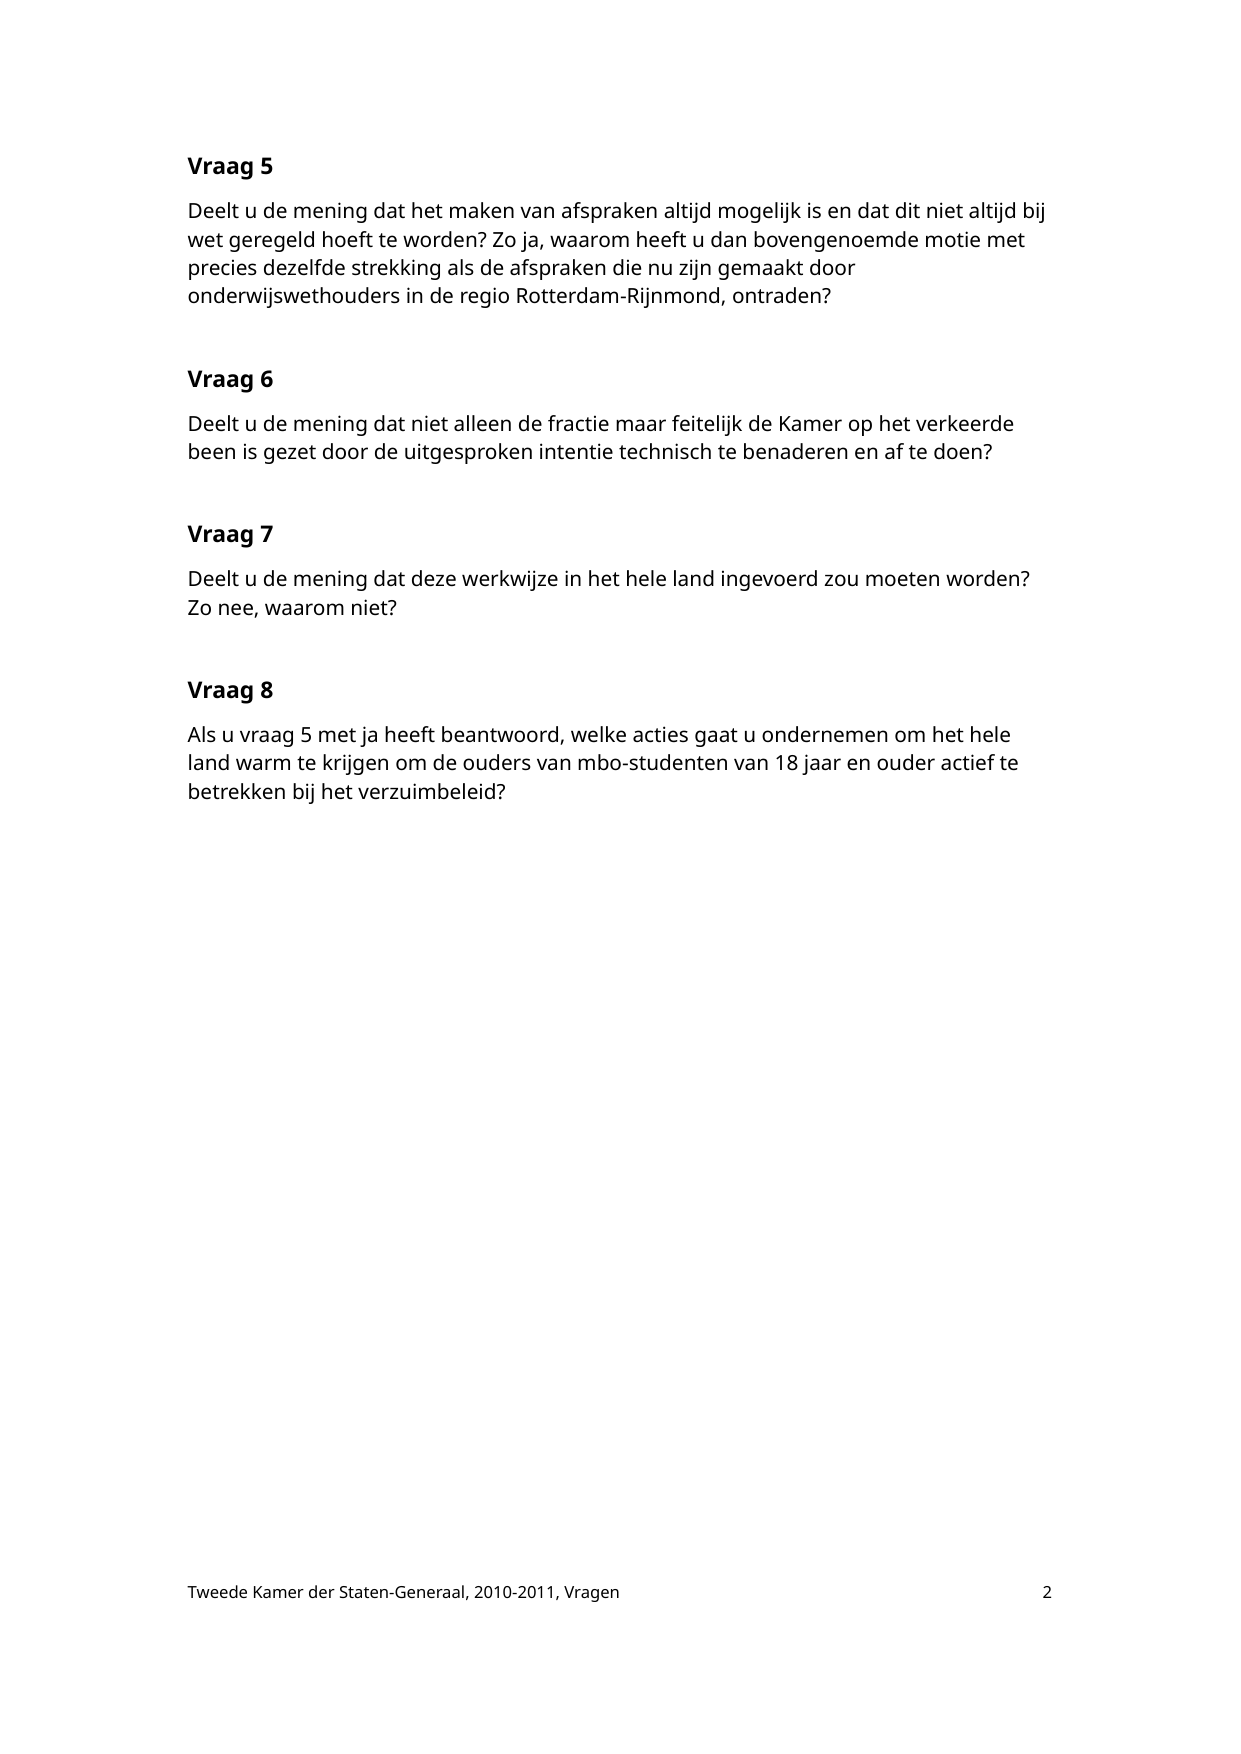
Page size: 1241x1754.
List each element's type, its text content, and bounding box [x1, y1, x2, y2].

subtitle Vraag 7 [187, 518, 1053, 549]
subtitle Vraag 6 [187, 362, 1053, 394]
subtitle Vraag 8 [187, 674, 1053, 705]
text Als u vraag 5 met ja heeft beantwoord, welke acties gaat u ondernemen om het hele land warm te krijgen om de ouders van mbo-studenten van 18 jaar en ouder actief te betrekken bij het verzuimbeleid? [187, 720, 1053, 805]
text Deelt u de mening dat het maken van afspraken altijd mogelijk is en dat dit niet altijd bij wet geregeld hoeft te worden? Zo ja, waarom heeft u dan bovengenoemde motie met precies dezelfde strekking als de afspraken die nu zijn gemaakt door onderwijswethouders in de regio Rotterdam-Rijnmond, ontraden? [187, 196, 1053, 310]
text Deelt u de mening dat deze werkwijze in het hele land ingevoerd zou moeten worden? Zo nee, waarom niet? [187, 564, 1053, 621]
subtitle Vraag 5 [187, 150, 1053, 181]
text Deelt u de mening dat niet alleen de fractie maar feitelijk de Kamer op het verkeerde been is gezet door de uitgesproken intentie technisch te benaderen en af te doen? [187, 409, 1053, 466]
